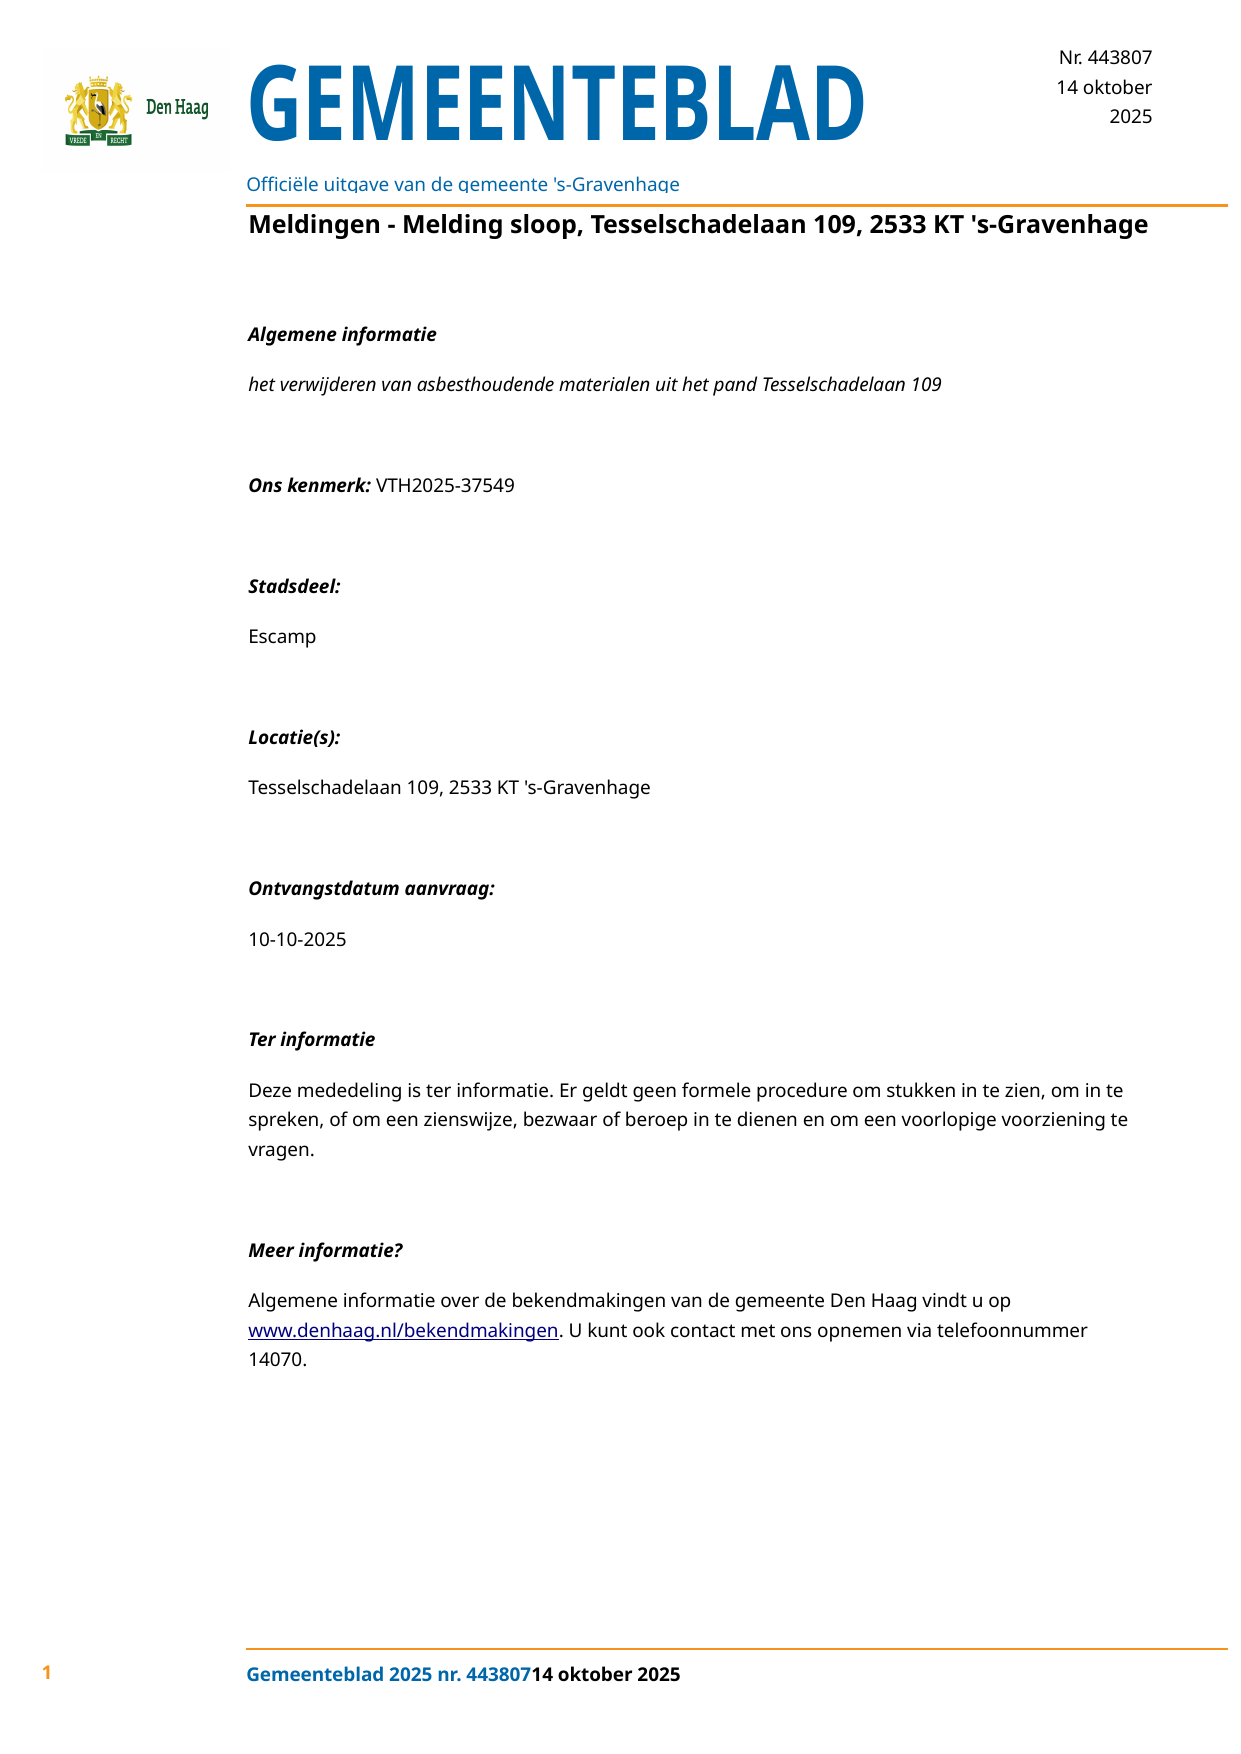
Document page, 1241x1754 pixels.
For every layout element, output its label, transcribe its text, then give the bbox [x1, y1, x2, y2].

text Ontvangstdatum aanvraag: [248, 875, 1152, 901]
text Tesselschadelaan 109, 2533 KT 's-Gravenhage [248, 774, 1152, 800]
text Locatie(s): [248, 724, 1152, 750]
text Algemene informatie [248, 321, 1152, 346]
text het verwijderen van asbesthoudende materialen uit het pand Tesselschadelaan 109 [248, 371, 1152, 397]
text Deze mededeling is ter informatie. Er geldt geen formele procedure om stukken in te zien, om in te spreken, of om een zienswijze, bezwaar of beroep in te dienen en om een voorlopige voorziening te vragen. [248, 1077, 1152, 1162]
text Meldingen - Melding sloop, Tesselschadelaan 109, 2533 KT 's-Gravenhage [248, 207, 1152, 241]
text Algemene informatie over de bekendmakingen van de gemeente Den Haag vindt u op www.denhaag.nl/bekendmakingen. U kunt ook contact met ons opnemen via telefoonnummer 14070. [248, 1287, 1152, 1372]
text Ons kenmerk: VTH2025-37549 [248, 472, 1152, 498]
picture [41, 47, 231, 172]
text Escamp [248, 623, 1152, 649]
text Ter informatie [248, 1027, 1152, 1052]
text Stadsdeel: [248, 573, 1152, 598]
text 10-10-2025 [248, 926, 1152, 951]
text Meer informatie? [248, 1237, 1152, 1263]
